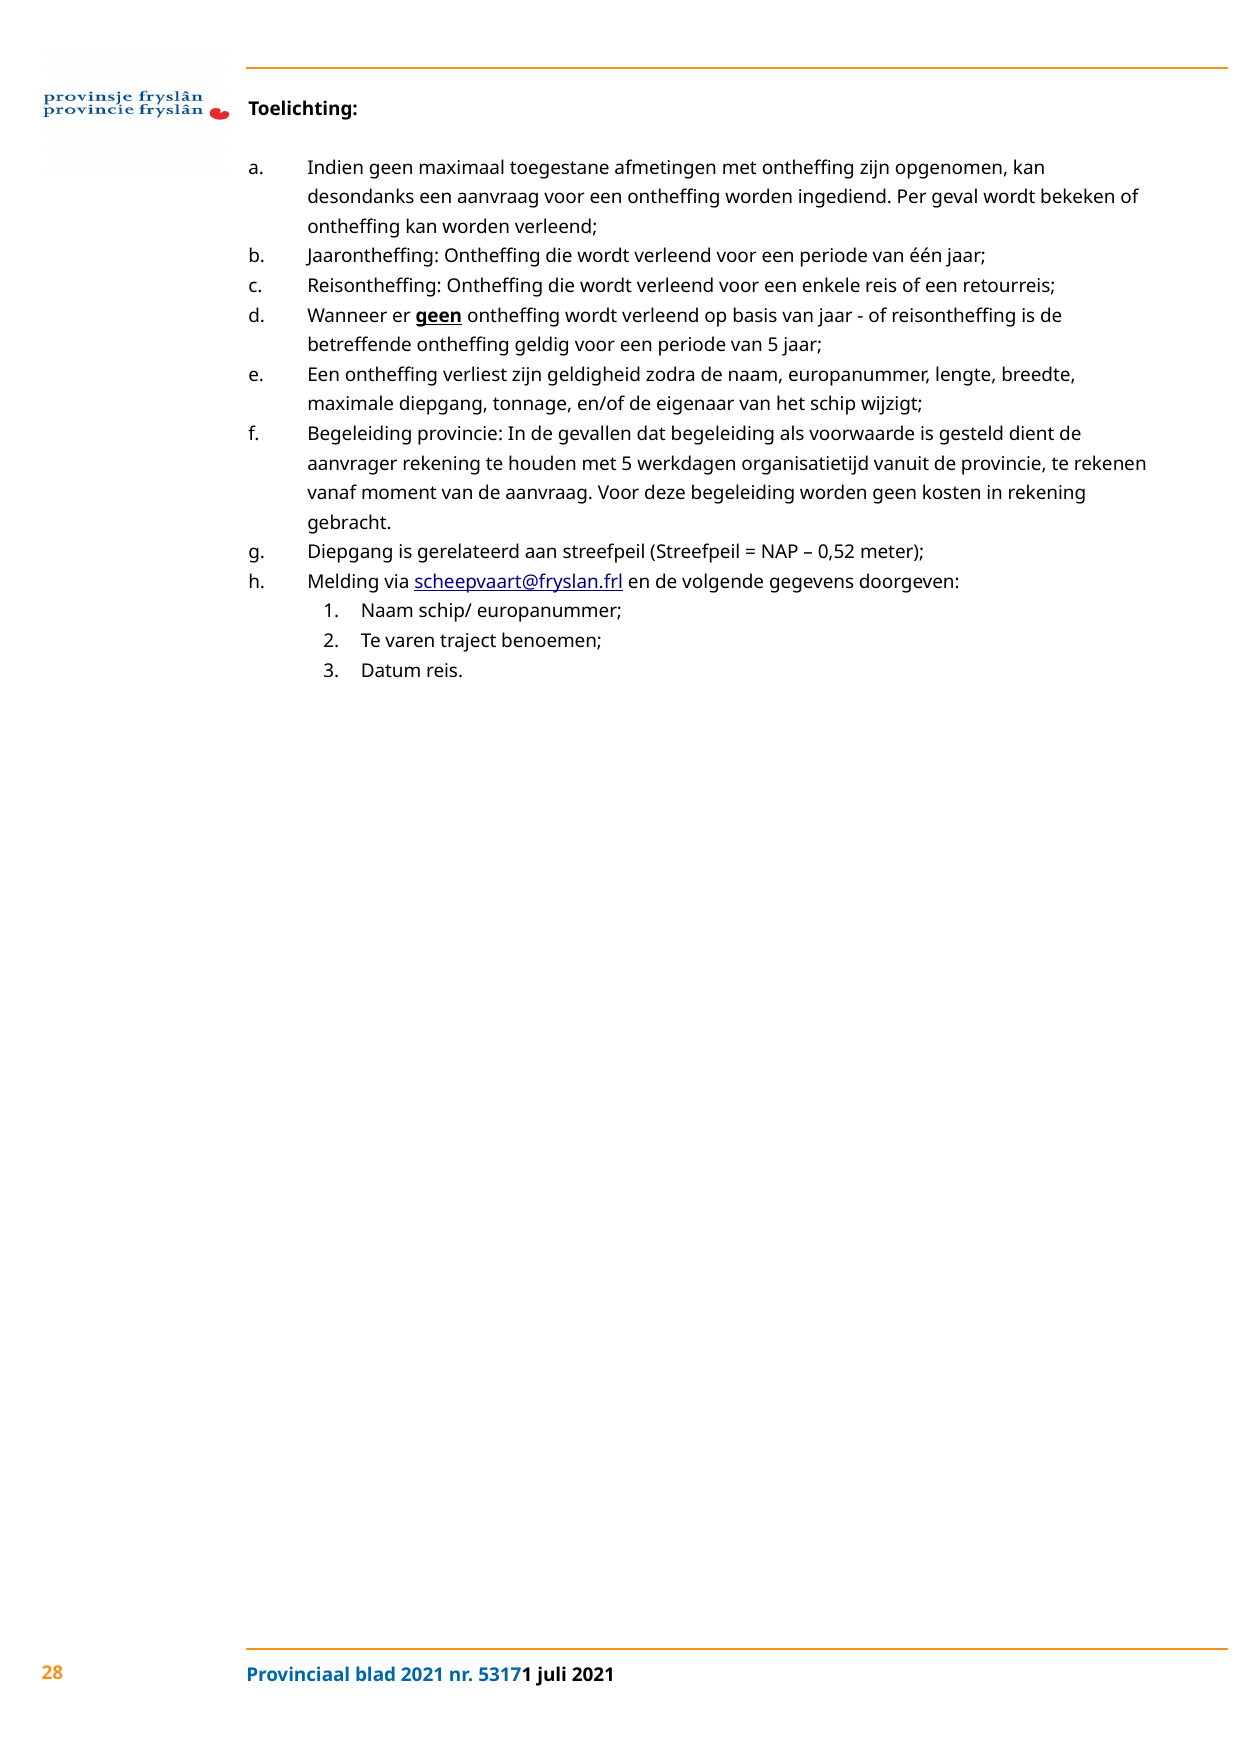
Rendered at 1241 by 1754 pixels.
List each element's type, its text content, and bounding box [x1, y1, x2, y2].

list Datum reis. [323, 657, 1152, 683]
text Toelichting: [248, 95, 1152, 121]
list Jaarontheffing: Ontheffing die wordt verleend voor een periode van één jaar; [248, 243, 1152, 268]
list Indien geen maximaal toegestane afmetingen met ontheffing zijn opgenomen, kan desondanks een aanvraag voor een ontheffing worden ingediend. Per geval wordt bekeken of ontheffing kan worden verleend; [248, 154, 1152, 239]
list Een ontheffing verliest zijn geldigheid zodra de naam, europanummer, lengte, breedte, maximale diepgang, tonnage, en/of de eigenaar van het schip wijzigt; [248, 361, 1152, 416]
list Melding via scheepvaart@fryslan.frl en de volgende gegevens doorgeven: [248, 568, 1152, 594]
list Naam schip/ europanummer; [323, 598, 1152, 623]
picture [41, 47, 231, 172]
list Te varen traject benoemen; [323, 627, 1152, 653]
list Diepgang is gerelateerd aan streefpeil (Streefpeil = NAP – 0,52 meter); [248, 538, 1152, 564]
list Wanneer er geen ontheffing wordt verleend op basis van jaar - of reisontheffing is de betreffende ontheffing geldig voor een periode van 5 jaar; [248, 302, 1152, 357]
list Begeleiding provincie: In de gevallen dat begeleiding als voorwaarde is gesteld dient de aanvrager rekening te houden met 5 werkdagen organisatietijd vanuit de provincie, te rekenen vanaf moment van de aanvraag. Voor deze begeleiding worden geen kosten in rekening gebracht. [248, 420, 1152, 535]
list Reisontheffing: Ontheffing die wordt verleend voor een enkele reis of een retourreis; [248, 272, 1152, 298]
